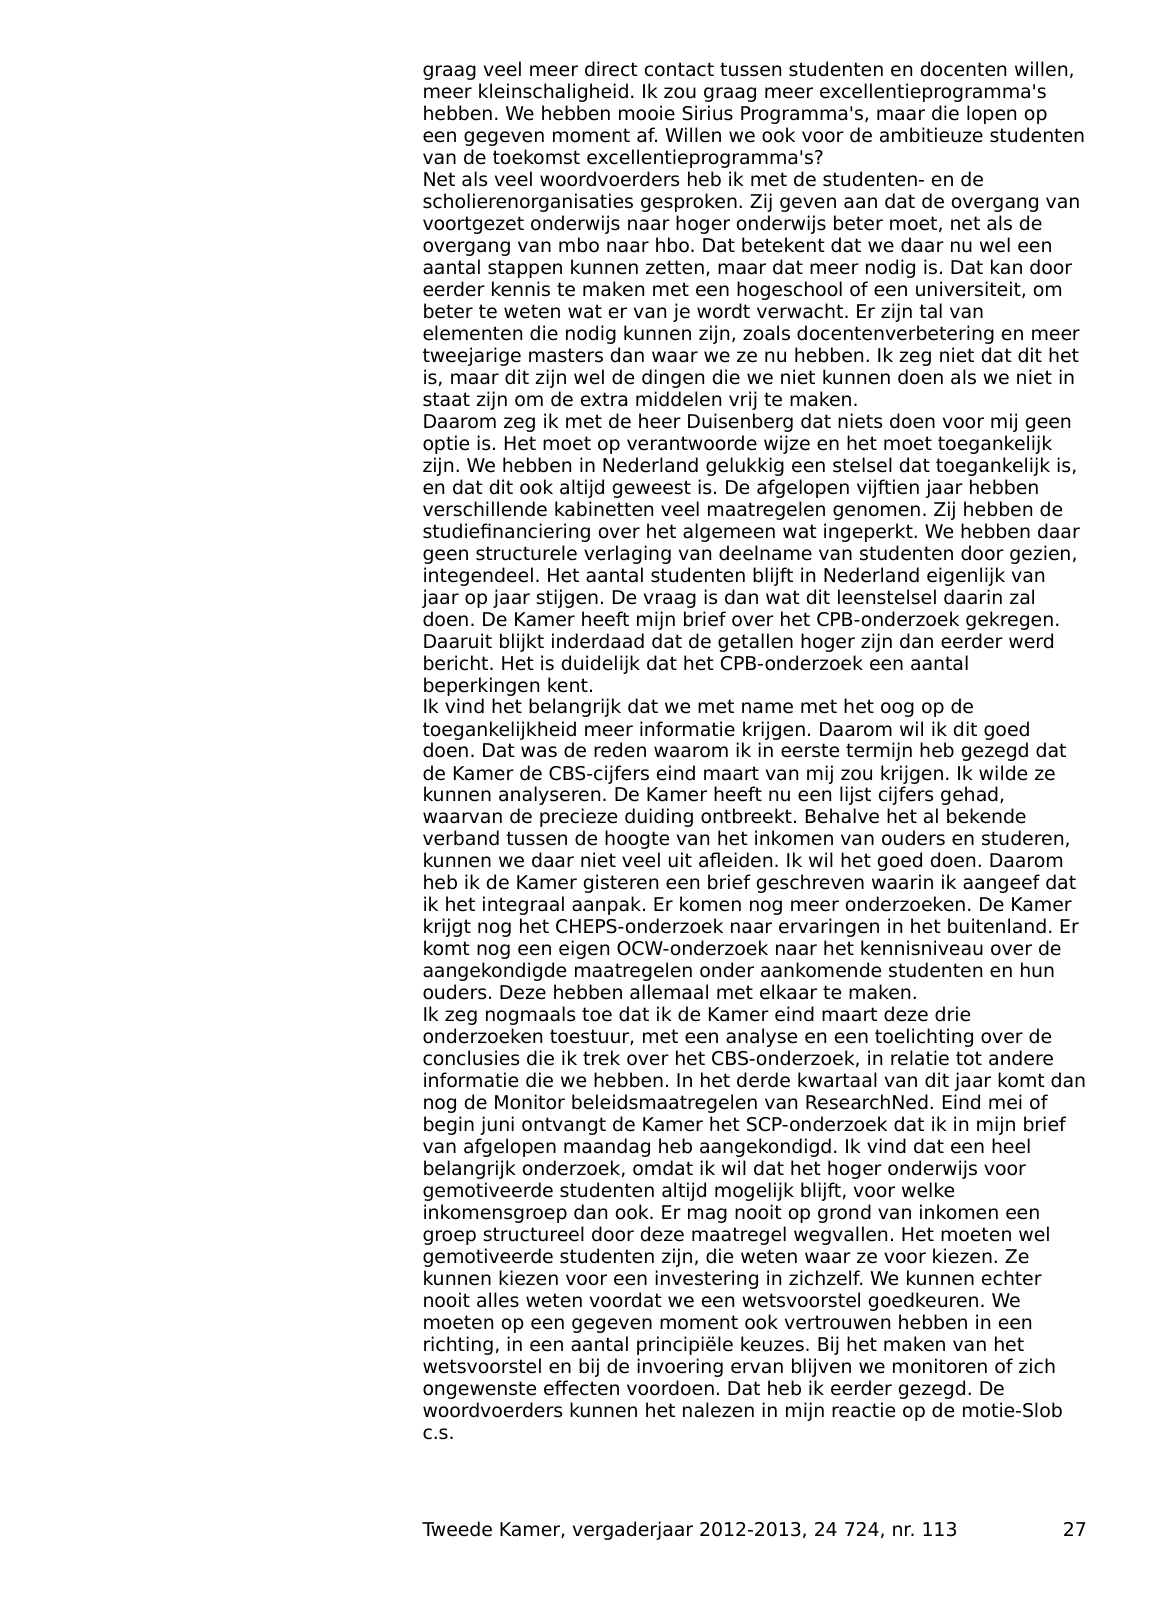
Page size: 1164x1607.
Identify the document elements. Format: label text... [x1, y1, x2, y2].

text graag veel meer direct contact tussen studenten en docenten willen, meer kleinschaligheid. Ik zou graag meer excellentieprogramma's hebben. We hebben mooie Sirius Programma's, maar die lopen op een gegeven moment af. Willen we ook voor de ambitieuze studenten van de toekomst excellentieprogramma's? [422, 59, 1087, 169]
text Ik zeg nogmaals toe dat ik de Kamer eind maart deze drie onderzoeken toestuur, met een analyse en een toelichting over de conclusies die ik trek over het CBS-onderzoek, in relatie tot andere informatie die we hebben. In het derde kwartaal van dit jaar komt dan nog de Monitor beleidsmaatregelen van ResearchNed. Eind mei of begin juni ontvangt de Kamer het SCP-onderzoek dat ik in mijn brief van afgelopen maandag heb aangekondigd. Ik vind dat een heel belangrijk onderzoek, omdat ik wil dat het hoger onderwijs voor gemotiveerde studenten altijd mogelijk blijft, voor welke inkomensgroep dan ook. Er mag nooit op grond van inkomen een groep structureel door deze maatregel wegvallen. Het moeten wel gemotiveerde studenten zijn, die weten waar ze voor kiezen. Ze kunnen kiezen voor een investering in zichzelf. We kunnen echter nooit alles weten voordat we een wetsvoorstel goedkeuren. We moeten op een gegeven moment ook vertrouwen hebben in een richting, in een aantal principiële keuzes. Bij het maken van het wetsvoorstel en bij de invoering ervan blijven we monitoren of zich ongewenste effecten voordoen. Dat heb ik eerder gezegd. De woordvoerders kunnen het nalezen in mijn reactie op de motie-Slob c.s. [422, 1004, 1087, 1444]
text Ik vind het belangrijk dat we met name met het oog op de toegankelijkheid meer informatie krijgen. Daarom wil ik dit goed doen. Dat was de reden waarom ik in eerste termijn heb gezegd dat de Kamer de CBS-cijfers eind maart van mij zou krijgen. Ik wilde ze kunnen analyseren. De Kamer heeft nu een lijst cijfers gehad, waarvan de precieze duiding ontbreekt. Behalve het al bekende verband tussen de hoogte van het inkomen van ouders en studeren, kunnen we daar niet veel uit afleiden. Ik wil het goed doen. Daarom heb ik de Kamer gisteren een brief geschreven waarin ik aangeef dat ik het integraal aanpak. Er komen nog meer onderzoeken. De Kamer krijgt nog het CHEPS-onderzoek naar ervaringen in het buitenland. Er komt nog een eigen OCW-onderzoek naar het kennisniveau over de aangekondigde maatregelen onder aankomende studenten en hun ouders. Deze hebben allemaal met elkaar te maken. [422, 696, 1087, 1004]
text Net als veel woordvoerders heb ik met de studenten- en de scholierenorganisaties gesproken. Zij geven aan dat de overgang van voortgezet onderwijs naar hoger onderwijs beter moet, net als de overgang van mbo naar hbo. Dat betekent dat we daar nu wel een aantal stappen kunnen zetten, maar dat meer nodig is. Dat kan door eerder kennis te maken met een hogeschool of een universiteit, om beter te weten wat er van je wordt verwacht. Er zijn tal van elementen die nodig kunnen zijn, zoals docentenverbetering en meer tweejarige masters dan waar we ze nu hebben. Ik zeg niet dat dit het is, maar dit zijn wel de dingen die we niet kunnen doen als we niet in staat zijn om de extra middelen vrij te maken. [422, 169, 1087, 411]
text Daarom zeg ik met de heer Duisenberg dat niets doen voor mij geen optie is. Het moet op verantwoorde wijze en het moet toegankelijk zijn. We hebben in Nederland gelukkig een stelsel dat toegankelijk is, en dat dit ook altijd geweest is. De afgelopen vijftien jaar hebben verschillende kabinetten veel maatregelen genomen. Zij hebben de studiefinanciering over het algemeen wat ingeperkt. We hebben daar geen structurele verlaging van deelname van studenten door gezien, integendeel. Het aantal studenten blijft in Nederland eigenlijk van jaar op jaar stijgen. De vraag is dan wat dit leenstelsel daarin zal doen. De Kamer heeft mijn brief over het CPB-onderzoek gekregen. Daaruit blijkt inderdaad dat de getallen hoger zijn dan eerder werd bericht. Het is duidelijk dat het CPB-onderzoek een aantal beperkingen kent. [422, 411, 1087, 696]
